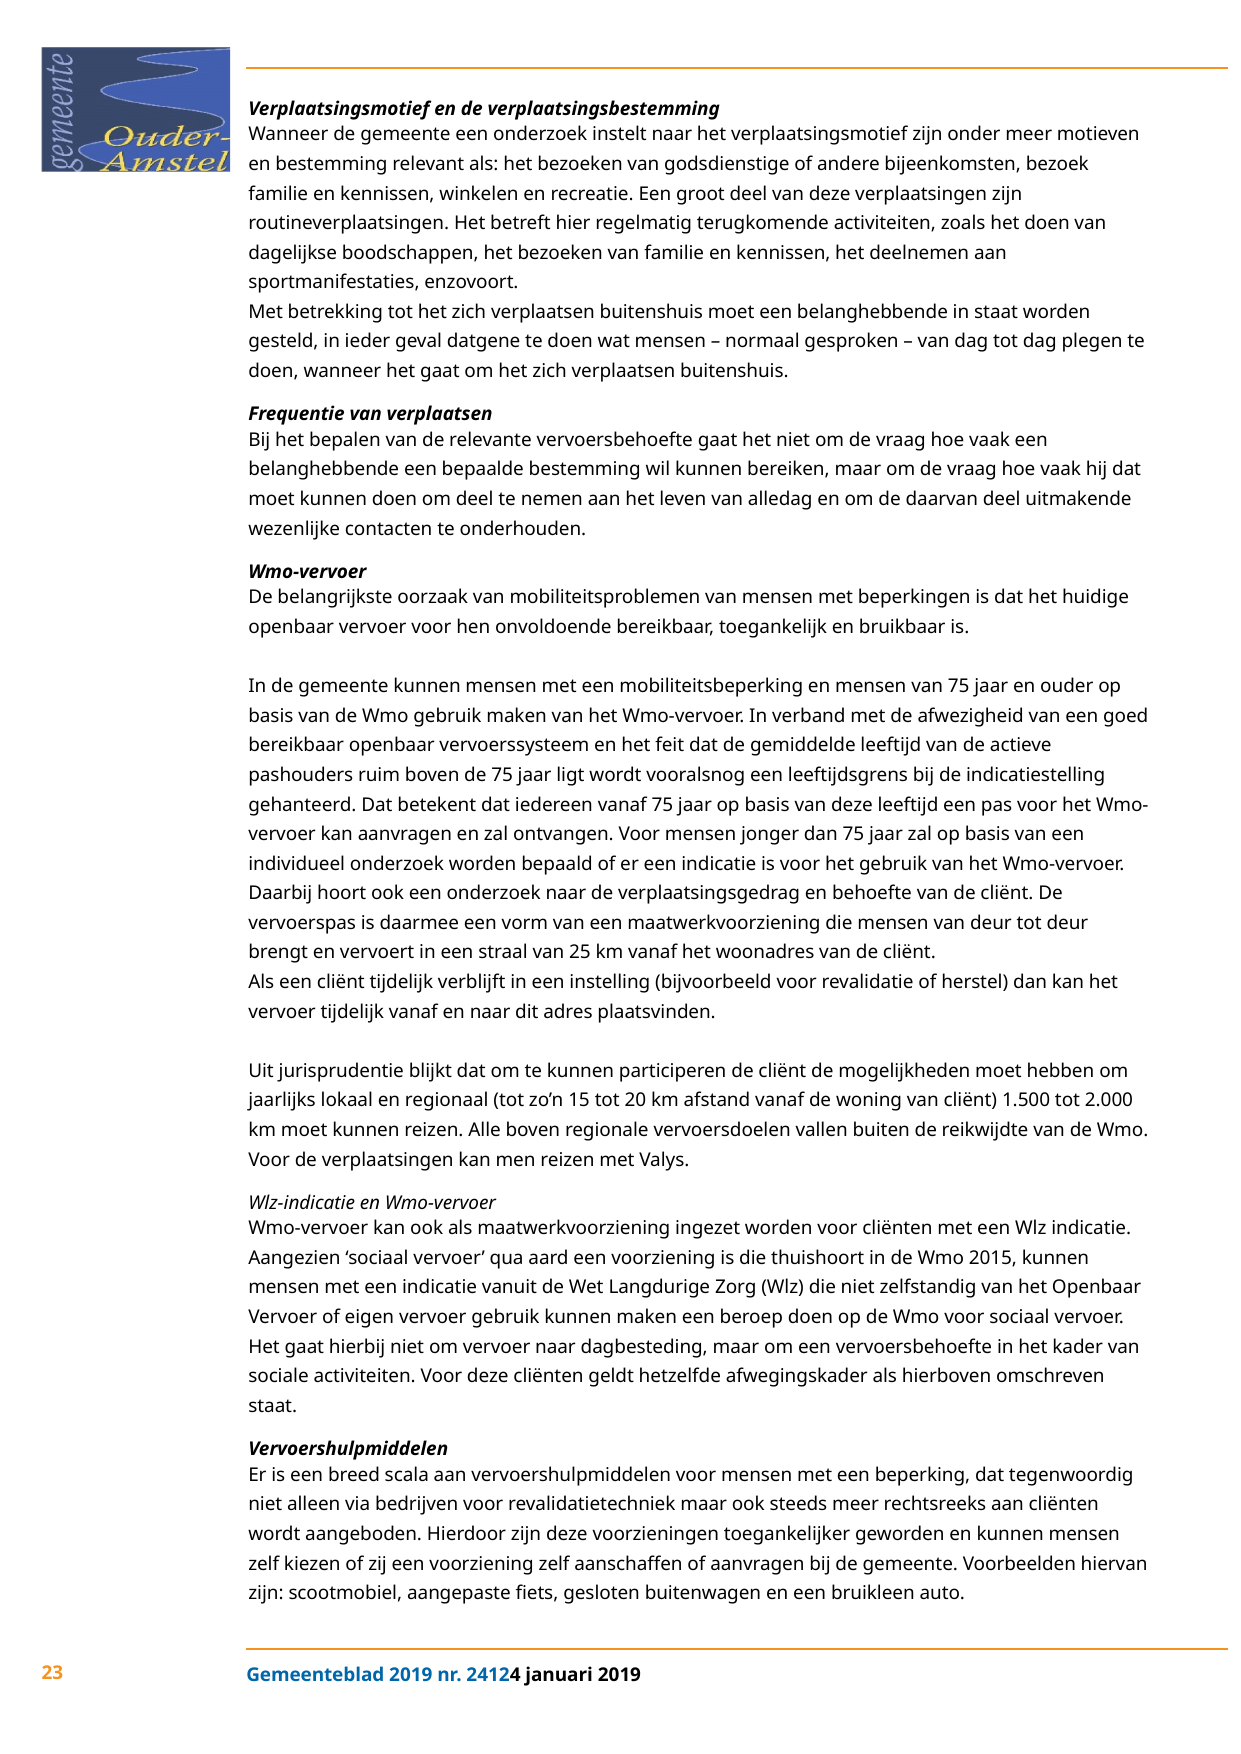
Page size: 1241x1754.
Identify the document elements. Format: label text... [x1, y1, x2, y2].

picture [41, 47, 231, 172]
text Wmo-vervoer kan ook als maatwerkvoorziening ingezet worden voor cliënten met een Wlz indicatie. Aangezien ‘sociaal vervoer’ qua aard een voorziening is die thuishoort in de Wmo 2015, kunnen mensen met een indicatie vanuit de Wet Langdurige Zorg (Wlz) die niet zelfstandig van het Openbaar Vervoer of eigen vervoer gebruik kunnen maken een beroep doen op de Wmo voor sociaal vervoer. Het gaat hierbij niet om vervoer naar dagbesteding, maar om een vervoersbehoefte in het kader van sociale activiteiten. Voor deze cliënten geldt hetzelfde afwegingskader als hierboven omschreven staat. [248, 1214, 1152, 1418]
text Wmo-vervoer [248, 558, 1152, 584]
text Uit jurisprudentie blijkt dat om te kunnen participeren de cliënt de mogelijkheden moet hebben om jaarlijks lokaal en regionaal (tot zo’n 15 tot 20 km afstand vanaf de woning van cliënt) 1.500 tot 2.000 km moet kunnen reizen. Alle boven regionale vervoersdoelen vallen buiten de reikwijdte van de Wmo. Voor de verplaatsingen kan men reizen met Valys. [248, 1057, 1152, 1171]
text Verplaatsingsmotief en de verplaatsingsbestemming [248, 95, 1152, 121]
text Als een cliënt tijdelijk verblijft in een instelling (bijvoorbeeld voor revalidatie of herstel) dan kan het vervoer tijdelijk vanaf en naar dit adres plaatsvinden. [248, 968, 1152, 1023]
text Er is een breed scala aan vervoershulpmiddelen voor mensen met een beperking, dat tegenwoordig niet alleen via bedrijven voor revalidatietechniek maar ook steeds meer rechtsreeks aan cliënten wordt aangeboden. Hierdoor zijn deze voorzieningen toegankelijker geworden en kunnen mensen zelf kiezen of zij een voorziening zelf aanschaffen of aanvragen bij de gemeente. Voorbeelden hiervan zijn: scootmobiel, aangepaste fiets, gesloten buitenwagen en een bruikleen auto. [248, 1461, 1152, 1605]
text Wlz-indicatie en Wmo-vervoer [248, 1189, 1152, 1214]
text Vervoershulpmiddelen [248, 1435, 1152, 1461]
text Frequentie van verplaatsen [248, 400, 1152, 426]
text Bij het bepalen van de relevante vervoersbehoefte gaat het niet om de vraag hoe vaak een belanghebbende een bepaalde bestemming wil kunnen bereiken, maar om de vraag hoe vaak hij dat moet kunnen doen om deel te nemen aan het leven van alledag en om de daarvan deel uitmakende wezenlijke contacten te onderhouden. [248, 426, 1152, 541]
text De belangrijkste oorzaak van mobiliteitsproblemen van mensen met beperkingen is dat het huidige openbaar vervoer voor hen onvoldoende bereikbaar, toegankelijk en bruikbaar is. [248, 584, 1152, 639]
text Met betrekking tot het zich verplaatsen buitenshuis moet een belanghebbende in staat worden gesteld, in ieder geval datgene te doen wat mensen – normaal gesproken – van dag tot dag plegen te doen, wanneer het gaat om het zich verplaatsen buitenshuis. [248, 298, 1152, 383]
text In de gemeente kunnen mensen met een mobiliteitsbeperking en mensen van 75 jaar en ouder op basis van de Wmo gebruik maken van het Wmo-vervoer. In verband met de afwezigheid van een goed bereikbaar openbaar vervoerssysteem en het feit dat de gemiddelde leeftijd van de actieve pashouders ruim boven de 75 jaar ligt wordt vooralsnog een leeftijdsgrens bij de indicatiestelling gehanteerd. Dat betekent dat iedereen vanaf 75 jaar op basis van deze leeftijd een pas voor het Wmo-vervoer kan aanvragen en zal ontvangen. Voor mensen jonger dan 75 jaar zal op basis van een individueel onderzoek worden bepaald of er een indicatie is voor het gebruik van het Wmo-vervoer. Daarbij hoort ook een onderzoek naar de verplaatsingsgedrag en behoefte van de cliënt. De vervoerspas is daarmee een vorm van een maatwerkvoorziening die mensen van deur tot deur brengt en vervoert in een straal van 25 km vanaf het woonadres van de cliënt. [248, 672, 1152, 964]
text Wanneer de gemeente een onderzoek instelt naar het verplaatsingsmotief zijn onder meer motieven en bestemming relevant als: het bezoeken van godsdienstige of andere bijeenkomsten, bezoek familie en kennissen, winkelen en recreatie. Een groot deel van deze verplaatsingen zijn routineverplaatsingen. Het betreft hier regelmatig terugkomende activiteiten, zoals het doen van dagelijkse boodschappen, het bezoeken van familie en kennissen, het deelnemen aan sportmanifestaties, enzovoort. [248, 121, 1152, 294]
